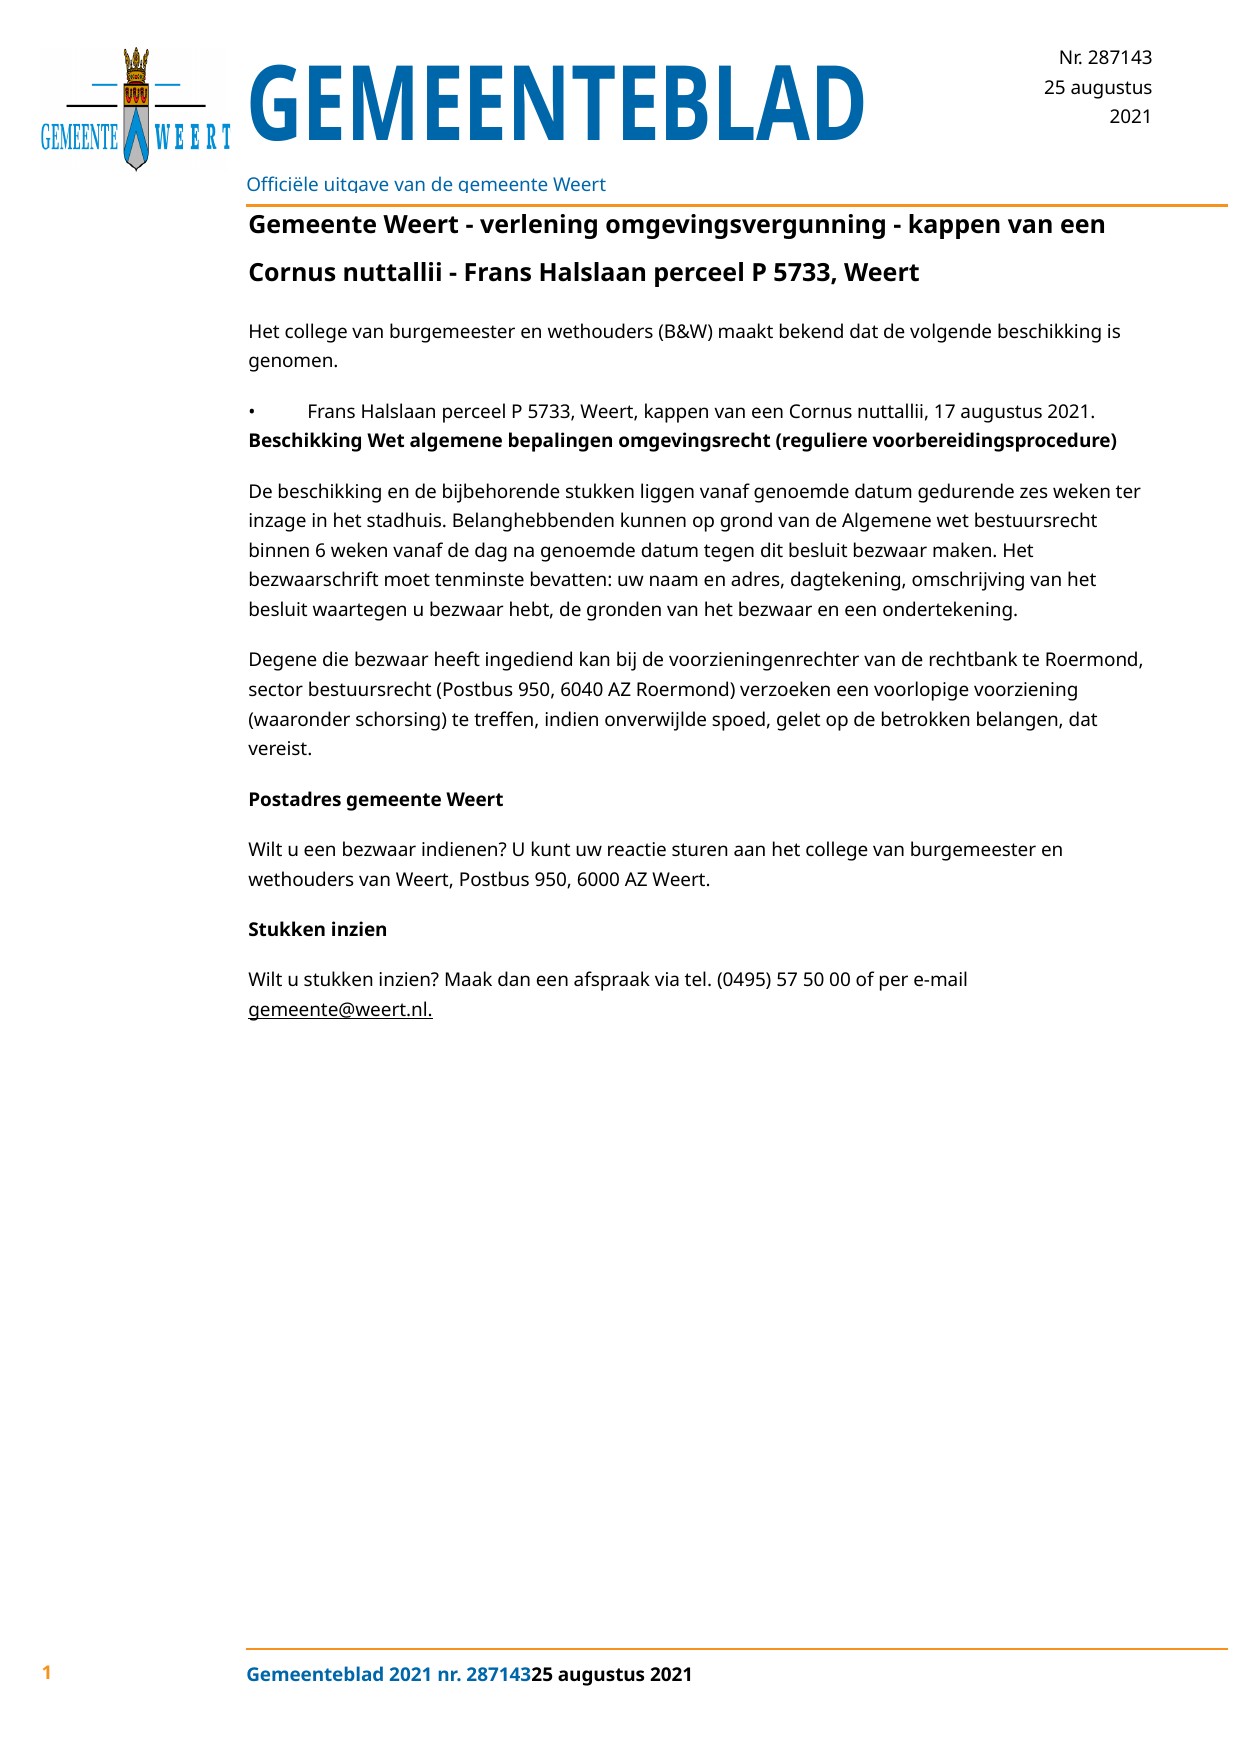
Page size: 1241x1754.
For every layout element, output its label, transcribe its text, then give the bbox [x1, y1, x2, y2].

text Stukken inzien [248, 916, 1152, 942]
text Het college van burgemeester en wethouders (B&W) maakt bekend dat de volgende beschikking is genomen. [248, 318, 1152, 373]
text Wilt u stukken inzien? Maak dan een afspraak via tel. (0495) 57 50 00 of per e-mail gemeente@weert.nl. [248, 967, 1152, 1022]
text Gemeente Weert - verlening omgevingsvergunning - kappen van een Cornus nuttallii - Frans Halslaan perceel P 5733, Weert [248, 207, 1152, 288]
text Postadres gemeente Weert [248, 786, 1152, 812]
picture [41, 47, 231, 172]
text Degene die bezwaar heeft ingediend kan bij de voorzieningenrechter van de rechtbank te Roermond, sector bestuursrecht (Postbus 950, 6040 AZ Roermond) verzoeken een voorlopige voorziening (waaronder schorsing) te treffen, indien onverwijlde spoed, gelet op de betrokken belangen, dat vereist. [248, 647, 1152, 761]
text Beschikking Wet algemene bepalingen omgevingsrecht (reguliere voorbereidingsprocedure) [248, 427, 1152, 453]
text Wilt u een bezwaar indienen? U kunt uw reactie sturen aan het college van burgemeester en wethouders van Weert, Postbus 950, 6000 AZ Weert. [248, 836, 1152, 892]
text De beschikking en de bijbehorende stukken liggen vanaf genoemde datum gedurende zes weken ter inzage in het stadhuis. Belanghebbenden kunnen op grond van de Algemene wet bestuursrecht binnen 6 weken vanaf de dag na genoemde datum tegen dit besluit bezwaar maken. Het bezwaarschrift moet tenminste bevatten: uw naam en adres, dagtekening, omschrijving van het besluit waartegen u bezwaar hebt, de gronden van het bezwaar en een ondertekening. [248, 478, 1152, 622]
list Frans Halslaan perceel P 5733, Weert, kappen van een Cornus nuttallii, 17 augustus 2021. [248, 398, 1152, 424]
